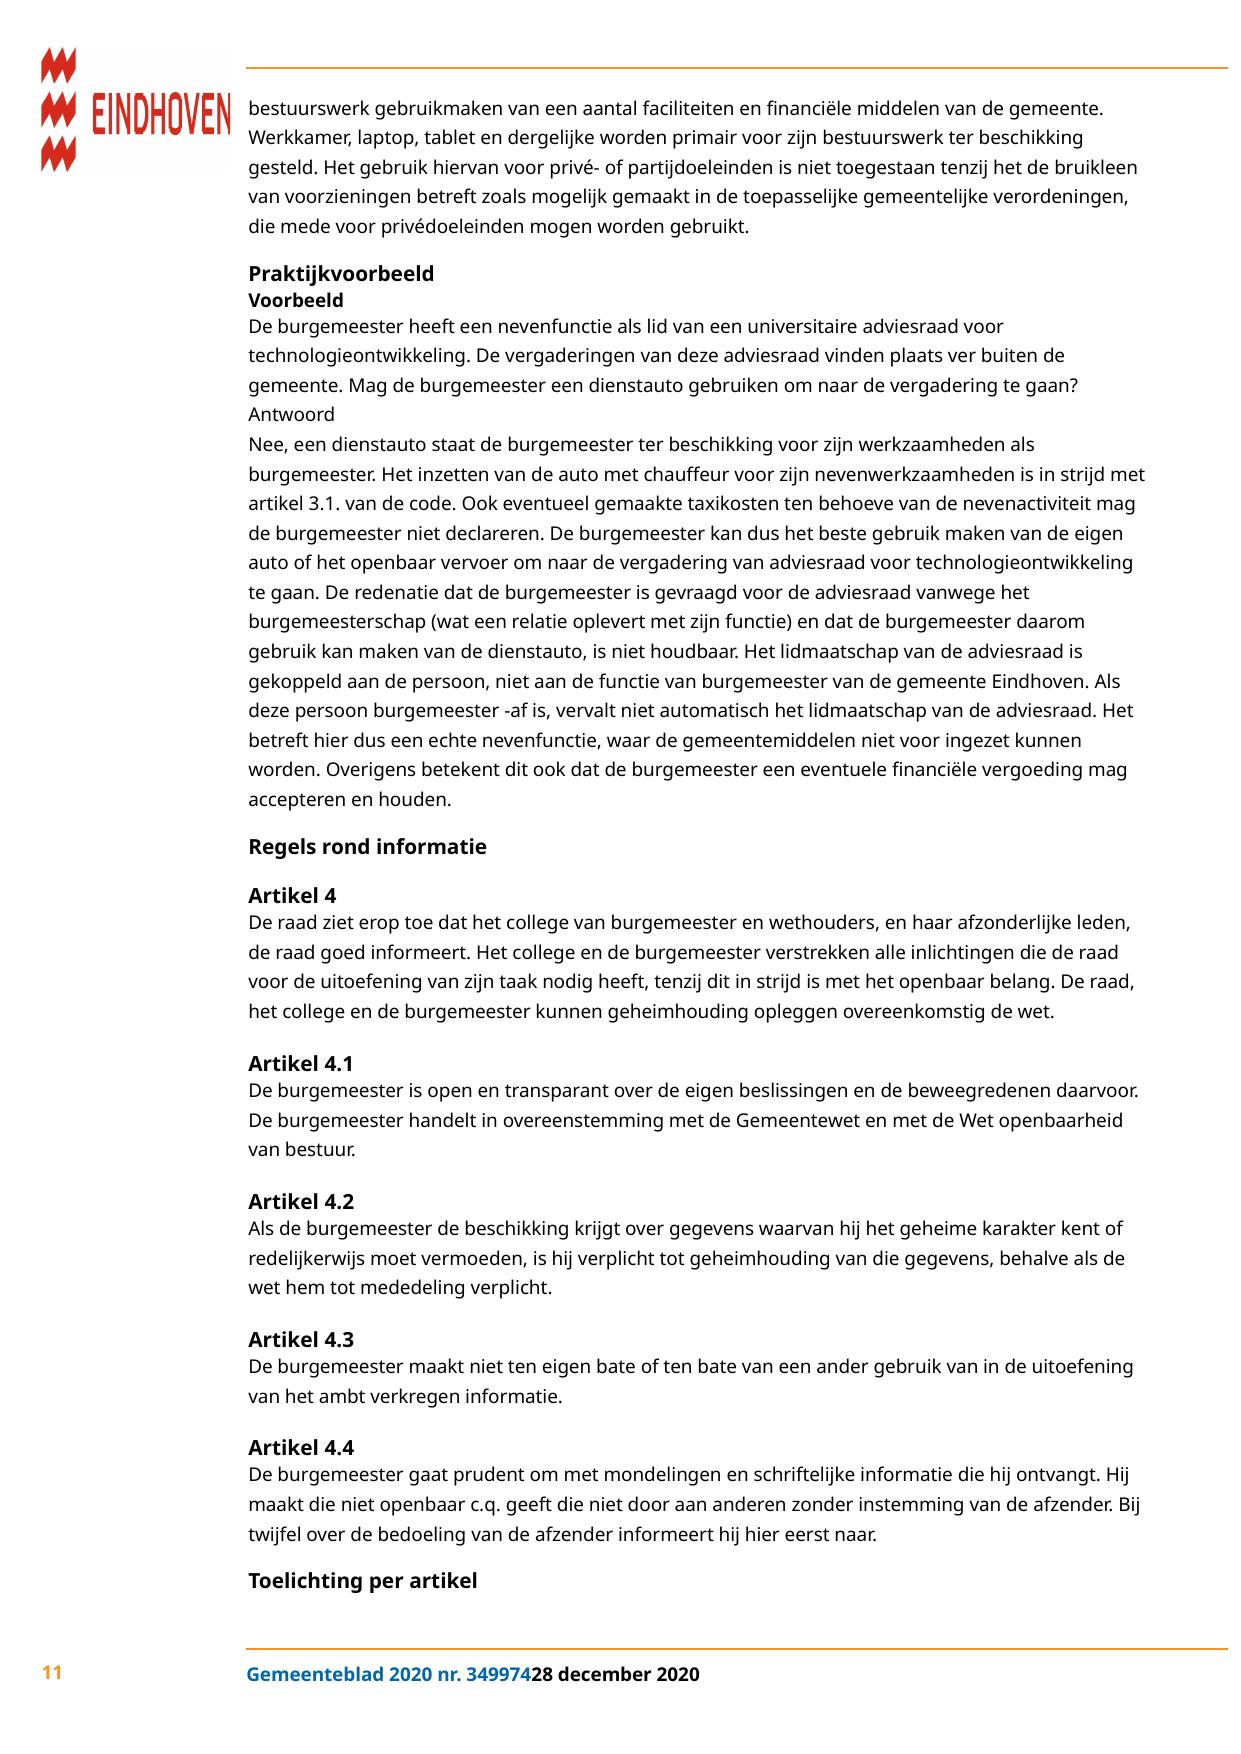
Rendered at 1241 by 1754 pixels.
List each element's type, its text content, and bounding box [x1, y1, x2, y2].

text De burgemeester gaat prudent om met mondelingen en schriftelijke informatie die hij ontvangt. Hij maakt die niet openbaar c.q. geeft die niet door aan anderen zonder instemming van de afzender. Bij twijfel over de bedoeling van de afzender informeert hij hier eerst naar. [248, 1462, 1152, 1547]
text De burgemeester heeft een nevenfunctie als lid van een universitaire adviesraad voor technologieontwikkeling. De vergaderingen van deze adviesraad vinden plaats ver buiten de gemeente. Mag de burgemeester een dienstauto gebruiken om naar de vergadering te gaan? [248, 313, 1152, 398]
text Als de burgemeester de beschikking krijgt over gegevens waarvan hij het geheime karakter kent of redelijkerwijs moet vermoeden, is hij verplicht tot geheimhouding van die gegevens, behalve als de wet hem tot mededeling verplicht. [248, 1215, 1152, 1300]
picture [41, 47, 231, 172]
text Toelichting per artikel [248, 1566, 1152, 1595]
text Praktijkvoorbeeld [248, 259, 1152, 287]
text De raad ziet erop toe dat het college van burgemeester en wethouders, en haar afzonderlijke leden, de raad goed informeert. Het college en de burgemeester verstrekken alle inlichtingen die de raad voor de uitoefening van zijn taak nodig heeft, tenzij dit in strijd is met het openbaar belang. De raad, het college en de burgemeester kunnen geheimhouding opleggen overeenkomstig de wet. [248, 909, 1152, 1024]
text Artikel 4.1 [248, 1049, 1152, 1077]
text bestuurswerk gebruikmaken van een aantal faciliteiten en financiële middelen van de gemeente. Werkkamer, laptop, tablet en dergelijke worden primair voor zijn bestuurswerk ter beschikking gesteld. Het gebruik hiervan voor privé- of partijdoeleinden is niet toegestaan tenzij het de bruikleen van voorzieningen betreft zoals mogelijk gemaakt in de toepasselijke gemeentelijke verordeningen, die mede voor privédoeleinden mogen worden gebruikt. [248, 95, 1152, 239]
text De burgemeester is open en transparant over de eigen beslissingen en de beweegredenen daarvoor. De burgemeester handelt in overeenstemming met de Gemeentewet en met de Wet openbaarheid van bestuur. [248, 1077, 1152, 1162]
text De burgemeester maakt niet ten eigen bate of ten bate van een ander gebruik van in de uitoefening van het ambt verkregen informatie. [248, 1353, 1152, 1408]
text Nee, een dienstauto staat de burgemeester ter beschikking voor zijn werkzaamheden als burgemeester. Het inzetten van de auto met chauffeur voor zijn nevenwerkzaamheden is in strijd met artikel 3.1. van de code. Ook eventueel gemaakte taxikosten ten behoeve van de nevenactiviteit mag de burgemeester niet declareren. De burgemeester kan dus het beste gebruik maken van de eigen auto of het openbaar vervoer om naar de vergadering van adviesraad voor technologieontwikkeling te gaan. De redenatie dat de burgemeester is gevraagd voor de adviesraad vanwege het burgemeesterschap (wat een relatie oplevert met zijn functie) en dat de burgemeester daarom gebruik kan maken van de dienstauto, is niet houdbaar. Het lidmaatschap van de adviesraad is gekoppeld aan de persoon, niet aan de functie van burgemeester van de gemeente Eindhoven. Als deze persoon burgemeester -af is, vervalt niet automatisch het lidmaatschap van de adviesraad. Het betreft hier dus een echte nevenfunctie, waar de gemeentemiddelen niet voor ingezet kunnen worden. Overigens betekent dit ook dat de burgemeester een eventuele financiële vergoeding mag accepteren en houden. [248, 431, 1152, 812]
text Artikel 4.2 [248, 1187, 1152, 1215]
text Voorbeeld [248, 287, 1152, 313]
text Artikel 4 [248, 881, 1152, 909]
text Artikel 4.4 [248, 1433, 1152, 1462]
text Artikel 4.3 [248, 1325, 1152, 1353]
text Regels rond informatie [248, 832, 1152, 860]
text Antwoord [248, 402, 1152, 427]
